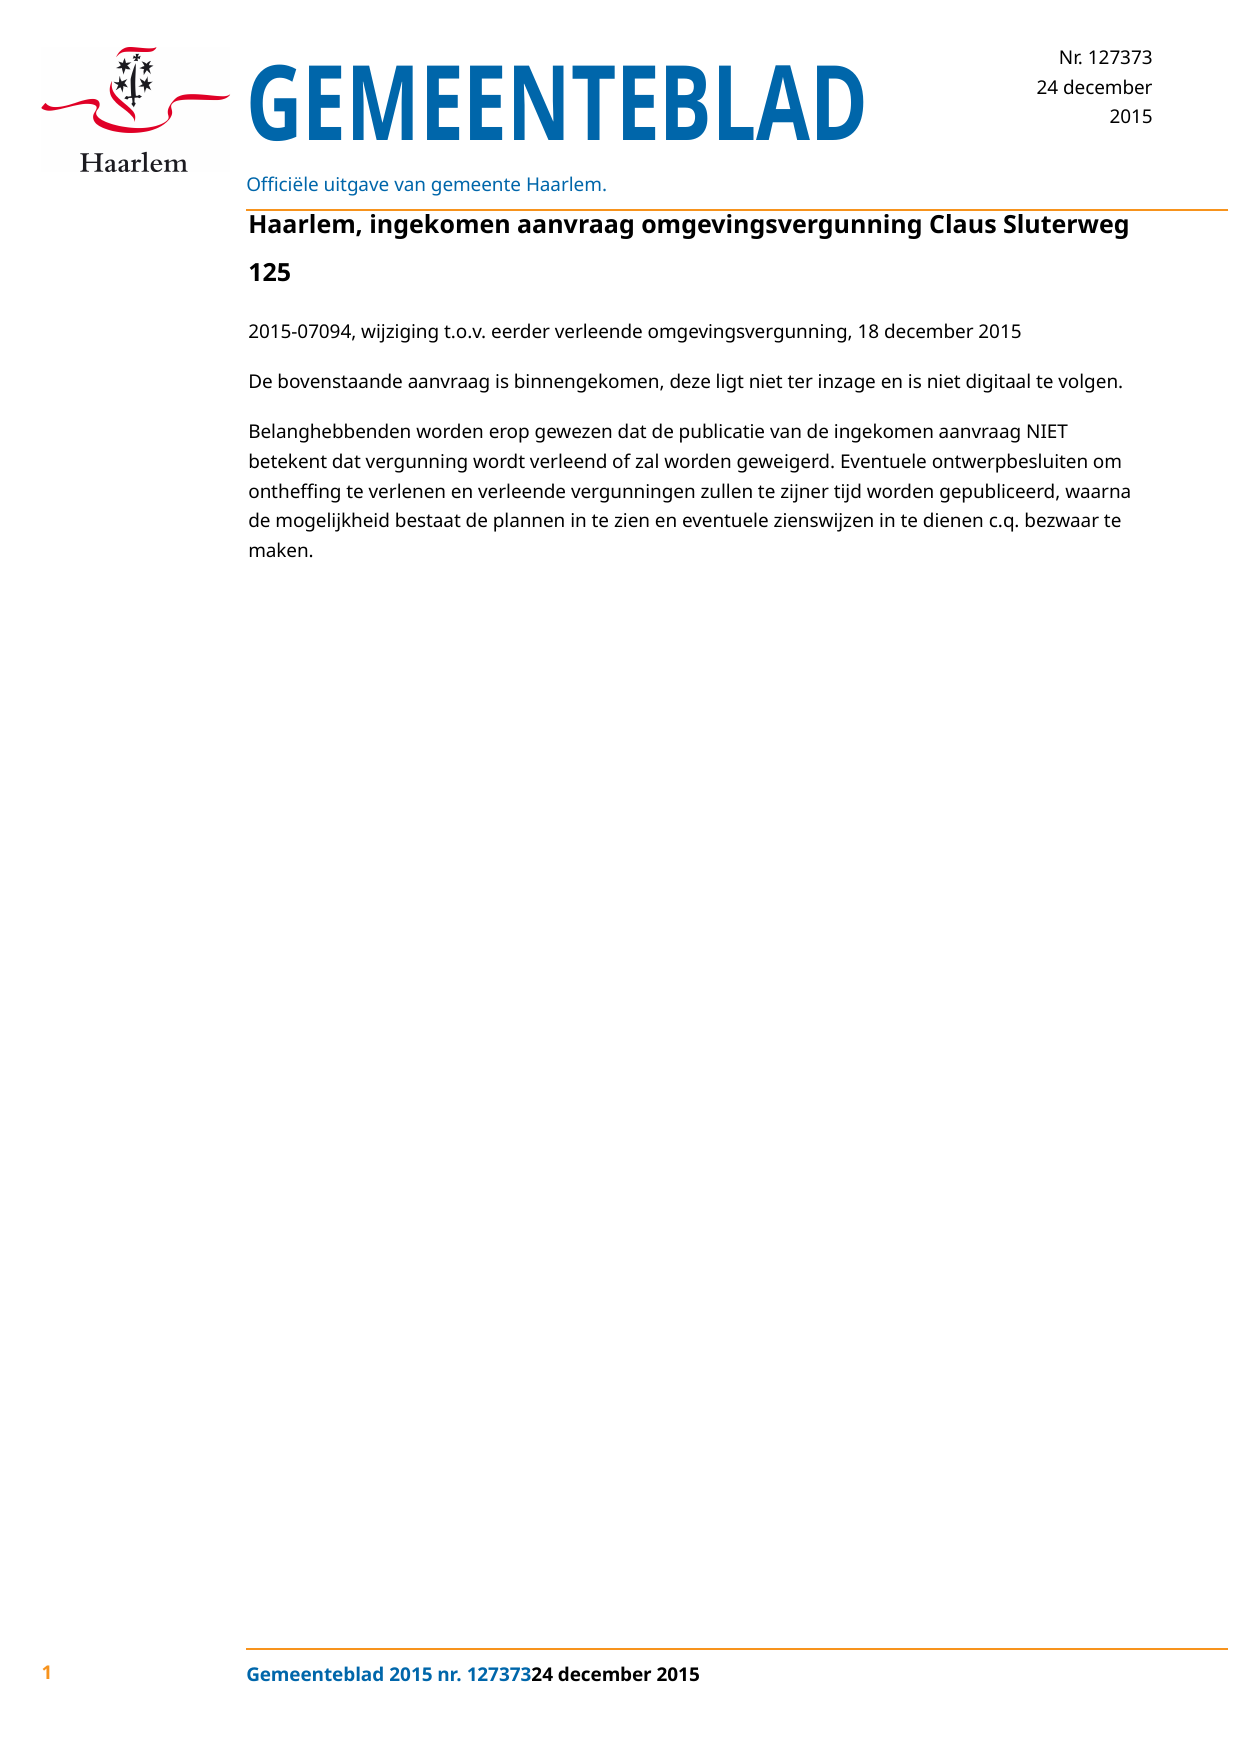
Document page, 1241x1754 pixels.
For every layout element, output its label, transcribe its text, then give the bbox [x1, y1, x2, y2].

picture [41, 47, 231, 172]
text De bovenstaande aanvraag is binnengekomen, deze ligt niet ter inzage en is niet digitaal te volgen. [248, 368, 1152, 394]
text 2015-07094, wijziging t.o.v. eerder verleende omgevingsvergunning, 18 december 2015 [248, 318, 1152, 344]
text Haarlem, ingekomen aanvraag omgevingsvergunning Claus Sluterweg 125 [248, 211, 1152, 288]
text Belanghebbenden worden erop gewezen dat de publicatie van de ingekomen aanvraag NIET betekent dat vergunning wordt verleend of zal worden geweigerd. Eventuele ontwerpbesluiten om ontheffing te verlenen en verleende vergunningen zullen te zijner tijd worden gepubliceerd, waarna de mogelijkheid bestaat de plannen in te zien en eventuele zienswijzen in te dienen c.q. bezwaar te maken. [248, 419, 1152, 563]
